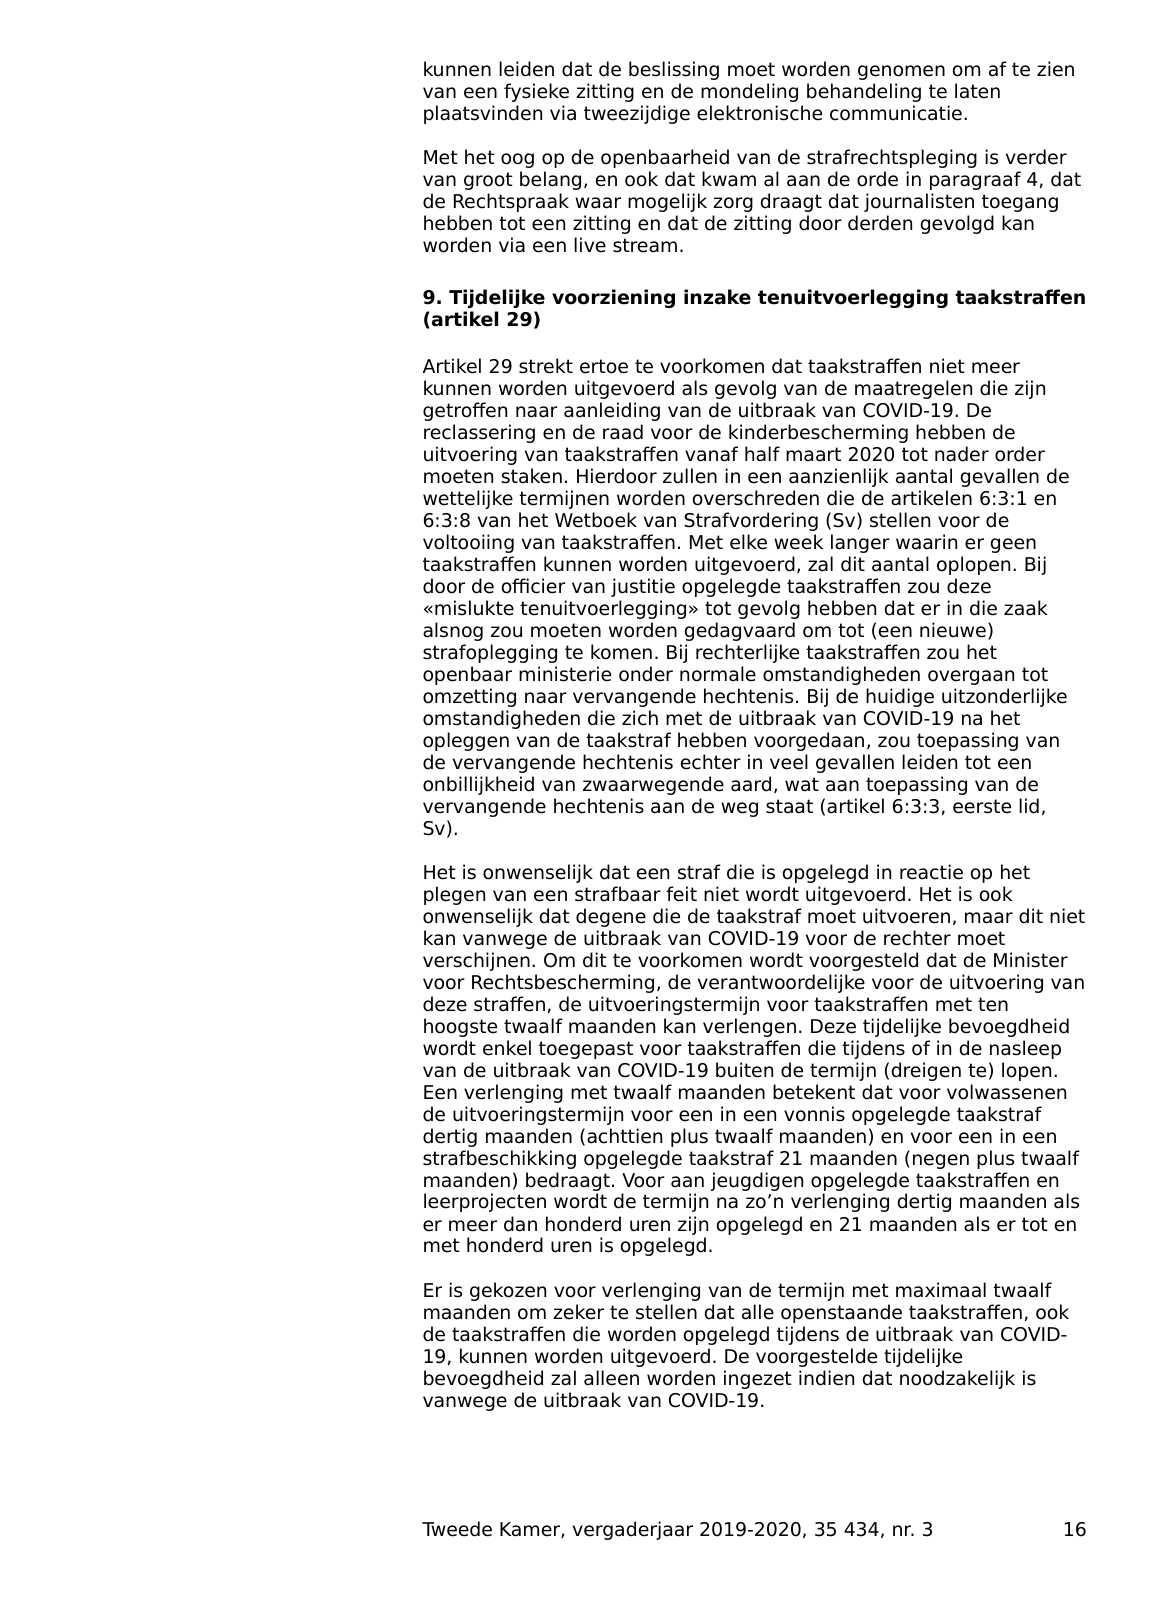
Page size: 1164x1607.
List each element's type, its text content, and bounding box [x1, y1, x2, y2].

text Er is gekozen voor verlenging van de termijn met maximaal twaalf maanden om zeker te stellen dat alle openstaande taakstraffen, ook de taakstraffen die worden opgelegd tijdens de uitbraak van COVID-19, kunnen worden uitgevoerd. De voorgestelde tijdelijke bevoegdheid zal alleen worden ingezet indien dat noodzakelijk is vanwege de uitbraak van COVID-19. [422, 1279, 1087, 1411]
text Artikel 29 strekt ertoe te voorkomen dat taakstraffen niet meer kunnen worden uitgevoerd als gevolg van de maatregelen die zijn getroffen naar aanleiding van de uitbraak van COVID-19. De reclassering en de raad voor de kinderbescherming hebben de uitvoering van taakstraffen vanaf half maart 2020 tot nader order moeten staken. Hierdoor zullen in een aanzienlijk aantal gevallen de wettelijke termijnen worden overschreden die de artikelen 6:3:1 en 6:3:8 van het Wetboek van Strafvordering (Sv) stellen voor de voltooiing van taakstraffen. Met elke week langer waarin er geen taakstraffen kunnen worden uitgevoerd, zal dit aantal oplopen. Bij door de officier van justitie opgelegde taakstraffen zou deze «mislukte tenuitvoerlegging» tot gevolg hebben dat er in die zaak alsnog zou moeten worden gedagvaard om tot (een nieuwe) strafoplegging te komen. Bij rechterlijke taakstraffen zou het openbaar ministerie onder normale omstandigheden overgaan tot omzetting naar vervangende hechtenis. Bij de huidige uitzonderlijke omstandigheden die zich met de uitbraak van COVID-19 na het opleggen van de taakstraf hebben voorgedaan, zou toepassing van de vervangende hechtenis echter in veel gevallen leiden tot een onbillijkheid van zwaarwegende aard, wat aan toepassing van de vervangende hechtenis aan de weg staat (artikel 6:3:3, eerste lid, Sv). [422, 356, 1087, 839]
text kunnen leiden dat de beslissing moet worden genomen om af te zien van een fysieke zitting en de mondeling behandeling te laten plaatsvinden via tweezijdige elektronische communicatie. [422, 59, 1087, 125]
subtitle 9. Tijdelijke voorziening inzake tenuitvoerlegging taakstraffen (artikel 29) [422, 287, 1087, 331]
text Met het oog op de openbaarheid van de strafrechtspleging is verder van groot belang, en ook dat kwam al aan de orde in paragraaf 4, dat de Rechtspraak waar mogelijk zorg draagt dat journalisten toegang hebben tot een zitting en dat de zitting door derden gevolgd kan worden via een live stream. [422, 147, 1087, 257]
text Het is onwenselijk dat een straf die is opgelegd in reactie op het plegen van een strafbaar feit niet wordt uitgevoerd. Het is ook onwenselijk dat degene die de taakstraf moet uitvoeren, maar dit niet kan vanwege de uitbraak van COVID-19 voor de rechter moet verschijnen. Om dit te voorkomen wordt voorgesteld dat de Minister voor Rechtsbescherming, de verantwoordelijke voor de uitvoering van deze straffen, de uitvoeringstermijn voor taakstraffen met ten hoogste twaalf maanden kan verlengen. Deze tijdelijke bevoegdheid wordt enkel toegepast voor taakstraffen die tijdens of in de nasleep van de uitbraak van COVID-19 buiten de termijn (dreigen te) lopen. Een verlenging met twaalf maanden betekent dat voor volwassenen de uitvoeringstermijn voor een in een vonnis opgelegde taakstraf dertig maanden (achttien plus twaalf maanden) en voor een in een strafbeschikking opgelegde taakstraf 21 maanden (negen plus twaalf maanden) bedraagt. Voor aan jeugdigen opgelegde taakstraffen en leerprojecten wordt de termijn na zo’n verlenging dertig maanden als er meer dan honderd uren zijn opgelegd en 21 maanden als er tot en met honderd uren is opgelegd. [422, 862, 1087, 1257]
